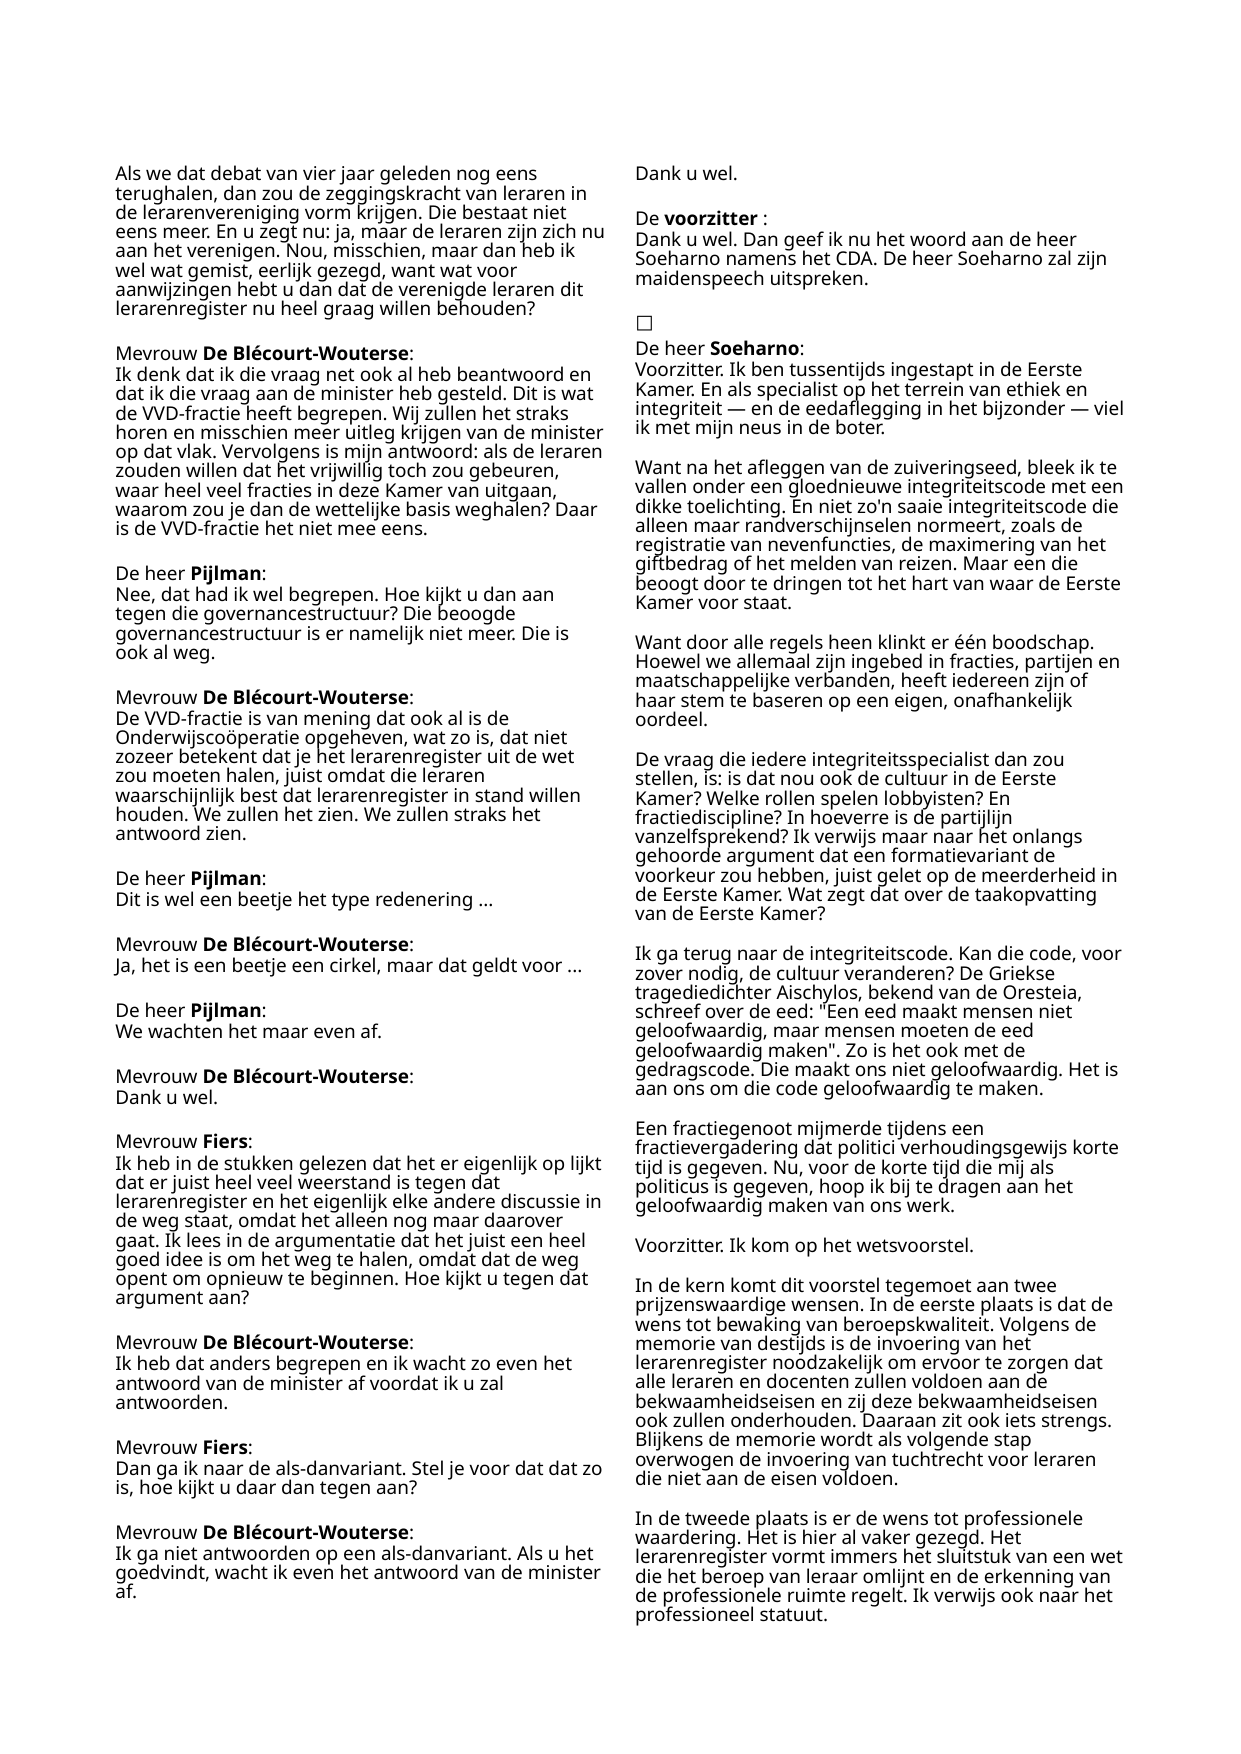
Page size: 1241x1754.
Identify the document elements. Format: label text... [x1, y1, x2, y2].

text Ja, het is een beetje een cirkel, maar dat geldt voor ... [115, 957, 605, 976]
text De heer Pijlman: [115, 560, 605, 586]
text In de kern komt dit voorstel tegemoet aan twee prijzenswaardige wensen. In de eerste plaats is dat de wens tot bewaking van beroepskwaliteit. Volgens de memorie van destijds is de invoering van het lerarenregister noodzakelijk om ervoor te zorgen dat alle leraren en docenten zullen voldoen aan de bekwaamheidseisen en zij deze bekwaamheidseisen ook zullen onderhouden. Daaraan zit ook iets strengs. Blijkens de memorie wordt als volgende stap overwogen de invoering van tuchtrecht voor leraren die niet aan de eisen voldoen. [635, 1277, 1125, 1489]
text ⬜ [635, 310, 1125, 336]
text In de tweede plaats is er de wens tot professionele waardering. Het is hier al vaker gezegd. Het lerarenregister vormt immers het sluitstuk van een wet die het beroep van leraar omlijnt en de erkenning van de professionele ruimte regelt. Ik verwijs ook naar het professioneel statuut. [635, 1510, 1125, 1626]
text Ik ga niet antwoorden op een als-danvariant. Als u het goedvindt, wacht ik even het antwoord van de minister af. [115, 1545, 605, 1602]
text De vraag die iedere integriteitsspecialist dan zou stellen, is: is dat nou ook de cultuur in de Eerste Kamer? Welke rollen spelen lobbyisten? En fractiediscipline? In hoeverre is de partijlijn vanzelfsprekend? Ik verwijs maar naar het onlangs gehoorde argument dat een formatievariant de voorkeur zou hebben, juist gelet op de meerderheid in de Eerste Kamer. Wat zegt dat over de taakopvatting van de Eerste Kamer? [635, 751, 1125, 924]
text De heer Pijlman: [115, 865, 605, 891]
text Voorzitter. Ik kom op het wetsvoorstel. [635, 1237, 1125, 1256]
text Mevrouw Fiers: [115, 1129, 605, 1154]
text Nee, dat had ik wel begrepen. Hoe kijkt u dan aan tegen die governancestructuur? Die beoogde governancestructuur is er namelijk niet meer. Die is ook al weg. [115, 586, 605, 663]
text Want na het afleggen van de zuiveringseed, bleek ik te vallen onder een gloednieuwe integriteitscode met een dikke toelichting. En niet zo'n saaie integriteitscode die alleen maar randverschijnselen normeert, zoals de registratie van nevenfuncties, de maximering van het giftbedrag of het melden van reizen. Maar een die beoogt door te dringen tot het hart van waar de Eerste Kamer voor staat. [635, 459, 1125, 613]
text Dank u wel. Dan geef ik nu het woord aan de heer Soeharno namens het CDA. De heer Soeharno zal zijn maidenspeech uitspreken. [635, 231, 1125, 289]
text De VVD-fractie is van mening dat ook al is de Onderwijscoöperatie opgeheven, wat zo is, dat niet zozeer betekent dat je het lerarenregister uit de wet zou moeten halen, juist omdat die leraren waarschijnlijk best dat lerarenregister in stand willen houden. We zullen het zien. We zullen straks het antwoord zien. [115, 710, 605, 844]
text Mevrouw Fiers: [115, 1434, 605, 1459]
text Voorzitter. Ik ben tussentijds ingestapt in de Eerste Kamer. En als specialist op het terrein van ethiek en integriteit — en de eedaflegging in het bijzonder — viel ik met mijn neus in de boter. [635, 361, 1125, 438]
text De heer Soeharno: [635, 336, 1125, 361]
text Ik denk dat ik die vraag net ook al heb beantwoord en dat ik die vraag aan de minister heb gesteld. Dit is wat de VVD-fractie heeft begrepen. Wij zullen het straks horen en misschien meer uitleg krijgen van de minister op dat vlak. Vervolgens is mijn antwoord: als de leraren zouden willen dat het vrijwillig toch zou gebeuren, waar heel veel fracties in deze Kamer van uitgaan, waarom zou je dan de wettelijke basis weghalen? Daar is de VVD-fractie het niet mee eens. [115, 366, 605, 539]
text Mevrouw De Blécourt-Wouterse: [115, 340, 605, 366]
text Dank u wel. [115, 1089, 605, 1108]
text Want door alle regels heen klinkt er één boodschap. Hoewel we allemaal zijn ingebed in fracties, partijen en maatschappelijke verbanden, heeft iedereen zijn of haar stem te baseren op een eigen, onafhankelijk oordeel. [635, 634, 1125, 730]
text Ik heb dat anders begrepen en ik wacht zo even het antwoord van de minister af voordat ik u zal antwoorden. [115, 1355, 605, 1413]
text Ik heb in de stukken gelezen dat het er eigenlijk op lijkt dat er juist heel veel weerstand is tegen dat lerarenregister en het eigenlijk elke andere discussie in de weg staat, omdat het alleen nog maar daarover gaat. Ik lees in de argumentatie dat het juist een heel goed idee is om het weg te halen, omdat dat de weg opent om opnieuw te beginnen. Hoe kijkt u tegen dat argument aan? [115, 1154, 605, 1309]
text Een fractiegenoot mijmerde tijdens een fractievergadering dat politici verhoudingsgewijs korte tijd is gegeven. Nu, voor de korte tijd die mij als politicus is gegeven, hoop ik bij te dragen aan het geloofwaardig maken van ons werk. [635, 1120, 1125, 1216]
text We wachten het maar even af. [115, 1023, 605, 1042]
text Dan ga ik naar de als-danvariant. Stel je voor dat dat zo is, hoe kijkt u daar dan tegen aan? [115, 1459, 605, 1498]
text Als we dat debat van vier jaar geleden nog eens terughalen, dan zou de zeggingskracht van leraren in de lerarenvereniging vorm krijgen. Die bestaat niet eens meer. En u zegt nu: ja, maar de leraren zijn zich nu aan het verenigen. Nou, misschien, maar dan heb ik wel wat gemist, eerlijk gezegd, want wat voor aanwijzingen hebt u dan dat de verenigde leraren dit lerarenregister nu heel graag willen behouden? [115, 165, 605, 319]
text Ik ga terug naar de integriteitscode. Kan die code, voor zover nodig, de cultuur veranderen? De Griekse tragediedichter Aischylos, bekend van de Oresteia, schreef over de eed: "Een eed maakt mensen niet geloofwaardig, maar mensen moeten de eed geloofwaardig maken". Zo is het ook met de gedragscode. Die maakt ons niet geloofwaardig. Het is aan ons om die code geloofwaardig te maken. [635, 945, 1125, 1099]
text Mevrouw De Blécourt-Wouterse: [115, 1329, 605, 1355]
text De heer Pijlman: [115, 997, 605, 1023]
text Dit is wel een beetje het type redenering ... [115, 891, 605, 910]
text Mevrouw De Blécourt-Wouterse: [115, 931, 605, 957]
text De voorzitter : [635, 205, 1125, 231]
text Dank u wel. [635, 165, 1125, 184]
text Mevrouw De Blécourt-Wouterse: [115, 684, 605, 710]
text Mevrouw De Blécourt-Wouterse: [115, 1519, 605, 1545]
text Mevrouw De Blécourt-Wouterse: [115, 1063, 605, 1089]
